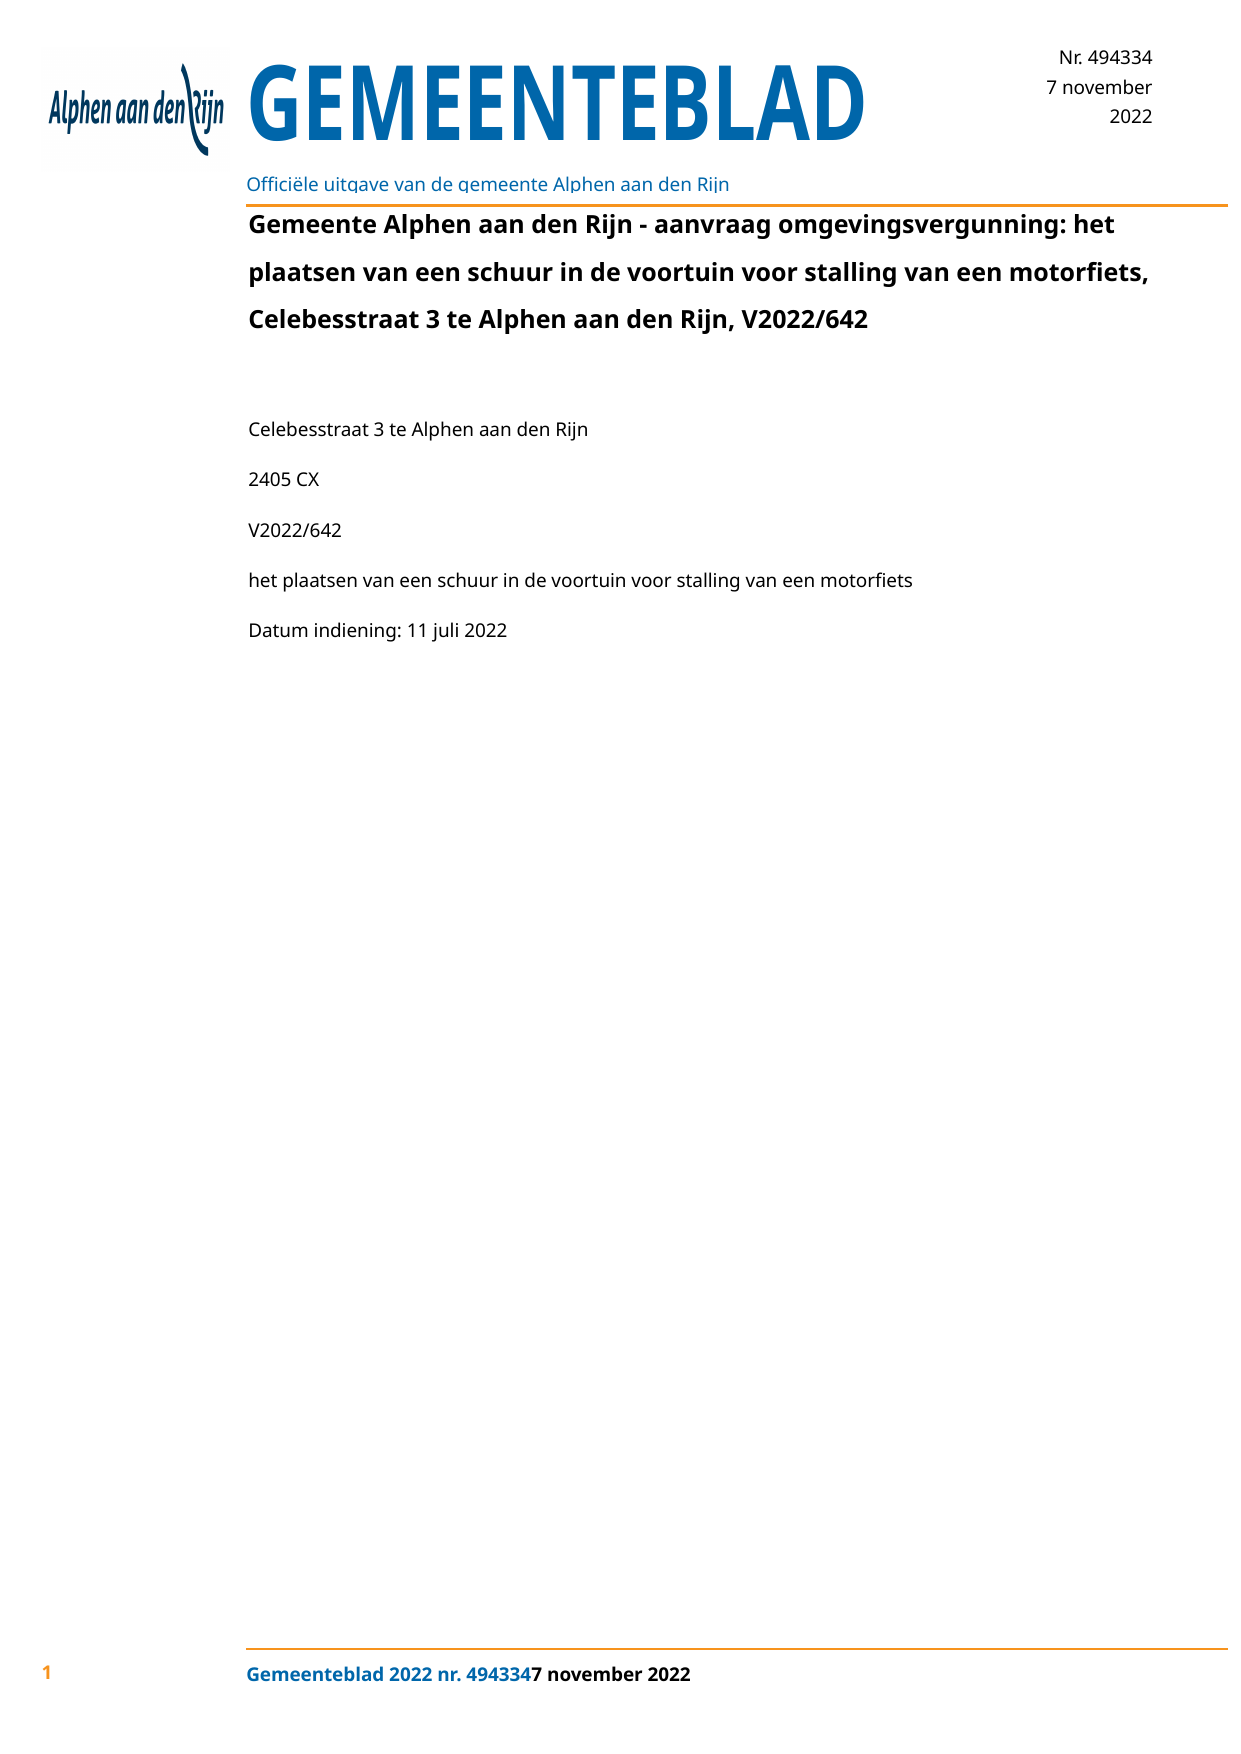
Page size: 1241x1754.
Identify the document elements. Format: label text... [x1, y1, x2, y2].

text V2022/642 [248, 517, 1152, 542]
text Datum indiening: 11 juli 2022 [248, 618, 1152, 643]
text 2405 CX [248, 466, 1152, 492]
text het plaatsen van een schuur in de voortuin voor stalling van een motorfiets [248, 567, 1152, 593]
picture [41, 47, 231, 172]
text Celebesstraat 3 te Alphen aan den Rijn [248, 416, 1152, 442]
text Gemeente Alphen aan den Rijn - aanvraag omgevingsvergunning: het plaatsen van een schuur in de voortuin voor stalling van een motorfiets, Celebesstraat 3 te Alphen aan den Rijn, V2022/642 [248, 207, 1152, 336]
